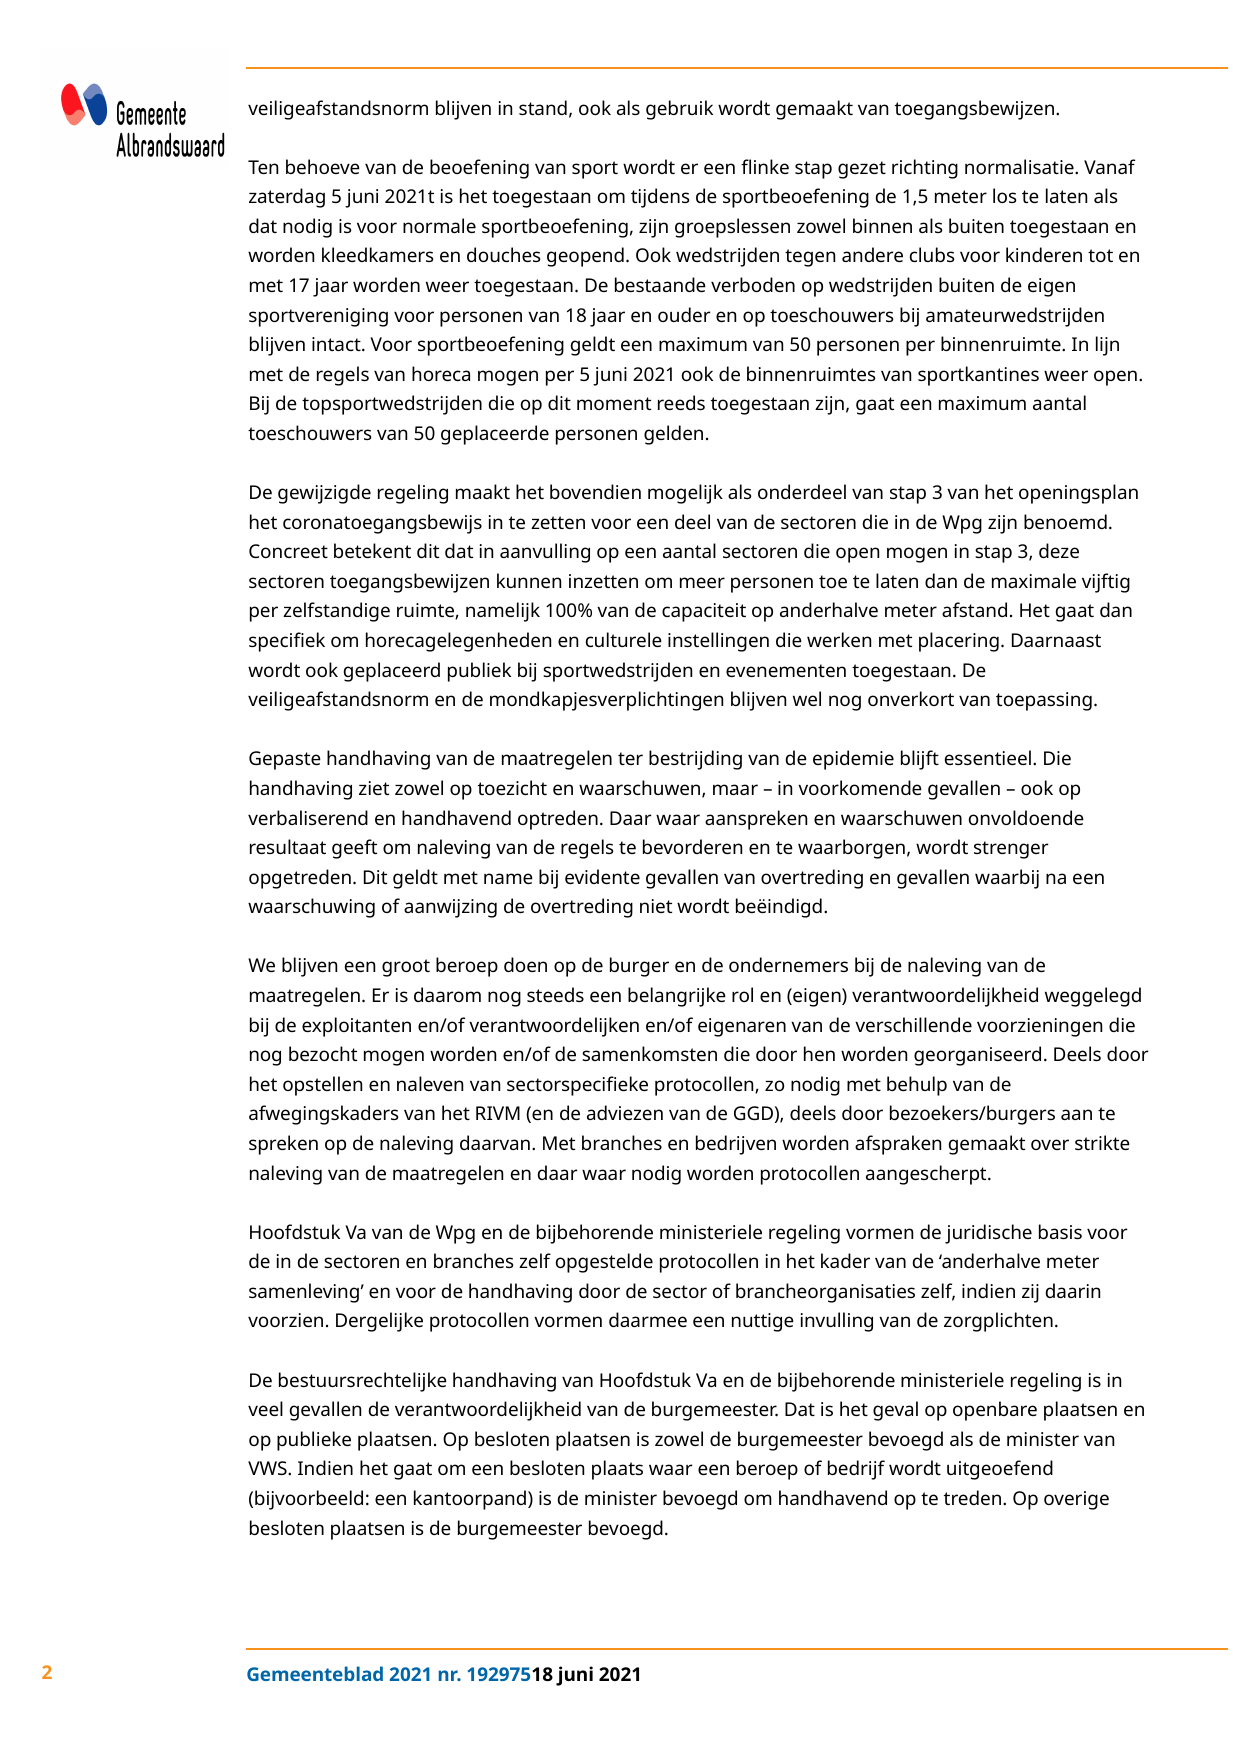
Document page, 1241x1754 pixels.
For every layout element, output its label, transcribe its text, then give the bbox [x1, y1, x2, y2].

picture [41, 47, 231, 172]
text De gewijzigde regeling maakt het bovendien mogelijk als onderdeel van stap 3 van het openingsplan het coronatoegangsbewijs in te zetten voor een deel van de sectoren die in de Wpg zijn benoemd. Concreet betekent dit dat in aanvulling op een aantal sectoren die open mogen in stap 3, deze sectoren toegangsbewijzen kunnen inzetten om meer personen toe te laten dan de maximale vijftig per zelfstandige ruimte, namelijk 100% van de capaciteit op anderhalve meter afstand. Het gaat dan specifiek om horecagelegenheden en culturele instellingen die werken met placering. Daarnaast wordt ook geplaceerd publiek bij sportwedstrijden en evenementen toegestaan. De veiligeafstandsnorm en de mondkapjesverplichtingen blijven wel nog onverkort van toepassing. [248, 479, 1152, 712]
text We blijven een groot beroep doen op de burger en de ondernemers bij de naleving van de maatregelen. Er is daarom nog steeds een belangrijke rol en (eigen) verantwoordelijkheid weggelegd bij de exploitanten en/of verantwoordelijken en/of eigenaren van de verschillende voorzieningen die nog bezocht mogen worden en/of de samenkomsten die door hen worden georganiseerd. Deels door het opstellen en naleven van sectorspecifieke protocollen, zo nodig met behulp van de afwegingskaders van het RIVM (en de adviezen van de GGD), deels door bezoekers/burgers aan te spreken op de naleving daarvan. Met branches en bedrijven worden afspraken gemaakt over strikte naleving van de maatregelen en daar waar nodig worden protocollen aangescherpt. [248, 953, 1152, 1186]
text Ten behoeve van de beoefening van sport wordt er een flinke stap gezet richting normalisatie. Vanaf zaterdag 5 juni 2021t is het toegestaan om tijdens de sportbeoefening de 1,5 meter los te laten als dat nodig is voor normale sportbeoefening, zijn groepslessen zowel binnen als buiten toegestaan en worden kleedkamers en douches geopend. Ook wedstrijden tegen andere clubs voor kinderen tot en met 17 jaar worden weer toegestaan. De bestaande verboden op wedstrijden buiten de eigen sportvereniging voor personen van 18 jaar en ouder en op toeschouwers bij amateurwedstrijden blijven intact. Voor sportbeoefening geldt een maximum van 50 personen per binnenruimte. In lijn met de regels van horeca mogen per 5 juni 2021 ook de binnenruimtes van sportkantines weer open. Bij de topsportwedstrijden die op dit moment reeds toegestaan zijn, gaat een maximum aantal toeschouwers van 50 geplaceerde personen gelden. [248, 154, 1152, 446]
text Hoofdstuk Va van de Wpg en de bijbehorende ministeriele regeling vormen de juridische basis voor de in de sectoren en branches zelf opgestelde protocollen in het kader van de ‘anderhalve meter samenleving’ en voor de handhaving door de sector of brancheorganisaties zelf, indien zij daarin voorzien. Dergelijke protocollen vormen daarmee een nuttige invulling van de zorgplichten. [248, 1219, 1152, 1333]
text veiligeafstandsnorm blijven in stand, ook als gebruik wordt gemaakt van toegangsbewijzen. [248, 95, 1152, 121]
text Gepaste handhaving van de maatregelen ter bestrijding van de epidemie blijft essentieel. Die handhaving ziet zowel op toezicht en waarschuwen, maar – in voorkomende gevallen – ook op verbaliserend en handhavend optreden. Daar waar aanspreken en waarschuwen onvoldoende resultaat geeft om naleving van de regels te bevorderen en te waarborgen, wordt strenger opgetreden. Dit geldt met name bij evidente gevallen van overtreding en gevallen waarbij na een waarschuwing of aanwijzing de overtreding niet wordt beëindigd. [248, 746, 1152, 919]
text De bestuursrechtelijke handhaving van Hoofdstuk Va en de bijbehorende ministeriele regeling is in veel gevallen de verantwoordelijkheid van de burgemeester. Dat is het geval op openbare plaatsen en op publieke plaatsen. Op besloten plaatsen is zowel de burgemeester bevoegd als de minister van VWS. Indien het gaat om een besloten plaats waar een beroep of bedrijf wordt uitgeoefend (bijvoorbeeld: een kantoorpand) is de minister bevoegd om handhavend op te treden. Op overige besloten plaatsen is de burgemeester bevoegd. [248, 1367, 1152, 1541]
